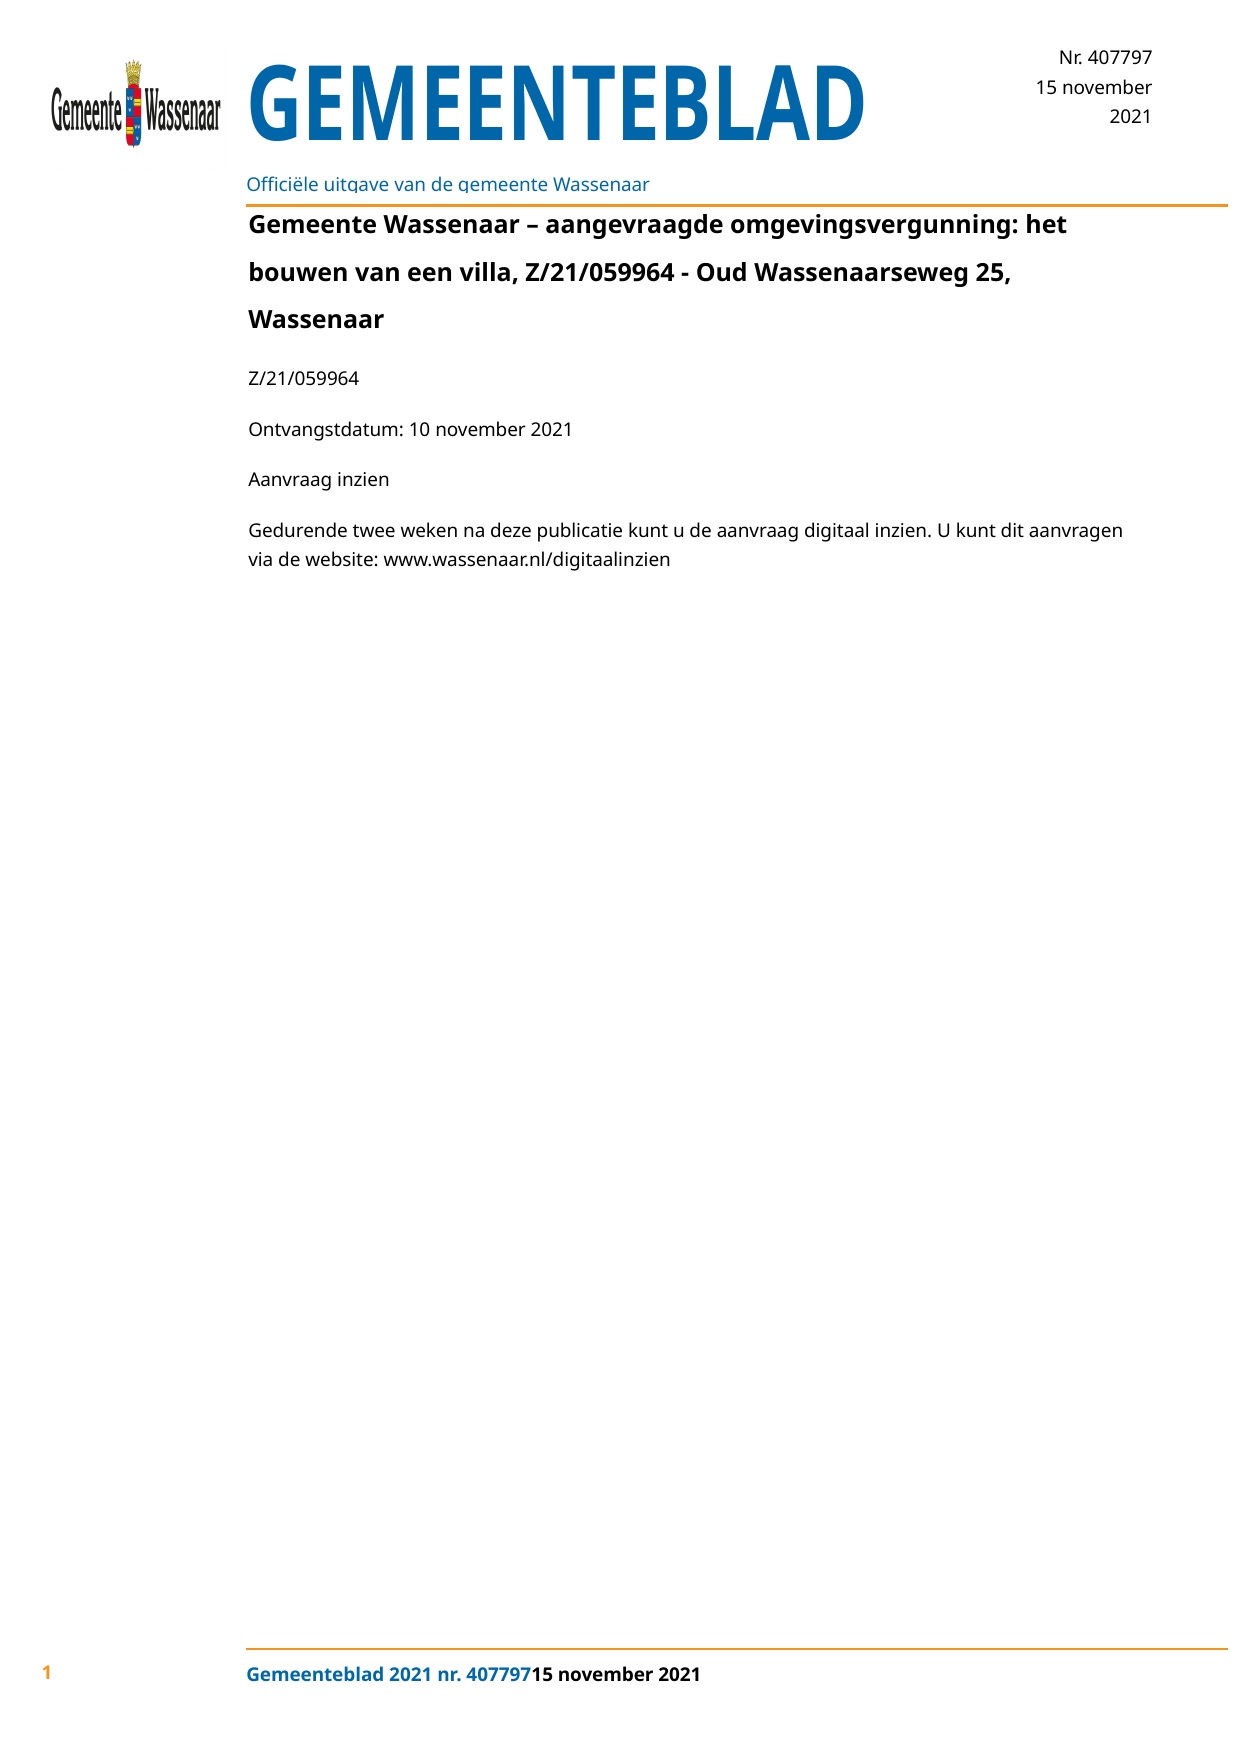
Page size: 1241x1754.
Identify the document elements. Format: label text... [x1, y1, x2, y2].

text Z/21/059964 [248, 366, 1152, 391]
text Gedurende twee weken na deze publicatie kunt u de aanvraag digitaal inzien. U kunt dit aanvragen via de website: www.wassenaar.nl/digitaalinzien [248, 517, 1152, 572]
picture [41, 47, 231, 172]
text Aanvraag inzien [248, 466, 1152, 492]
text Gemeente Wassenaar – aangevraagde omgevingsvergunning: het bouwen van een villa, Z/21/059964 - Oud Wassenaarseweg 25, Wassenaar [248, 207, 1152, 336]
text Ontvangstdatum: 10 november 2021 [248, 416, 1152, 442]
